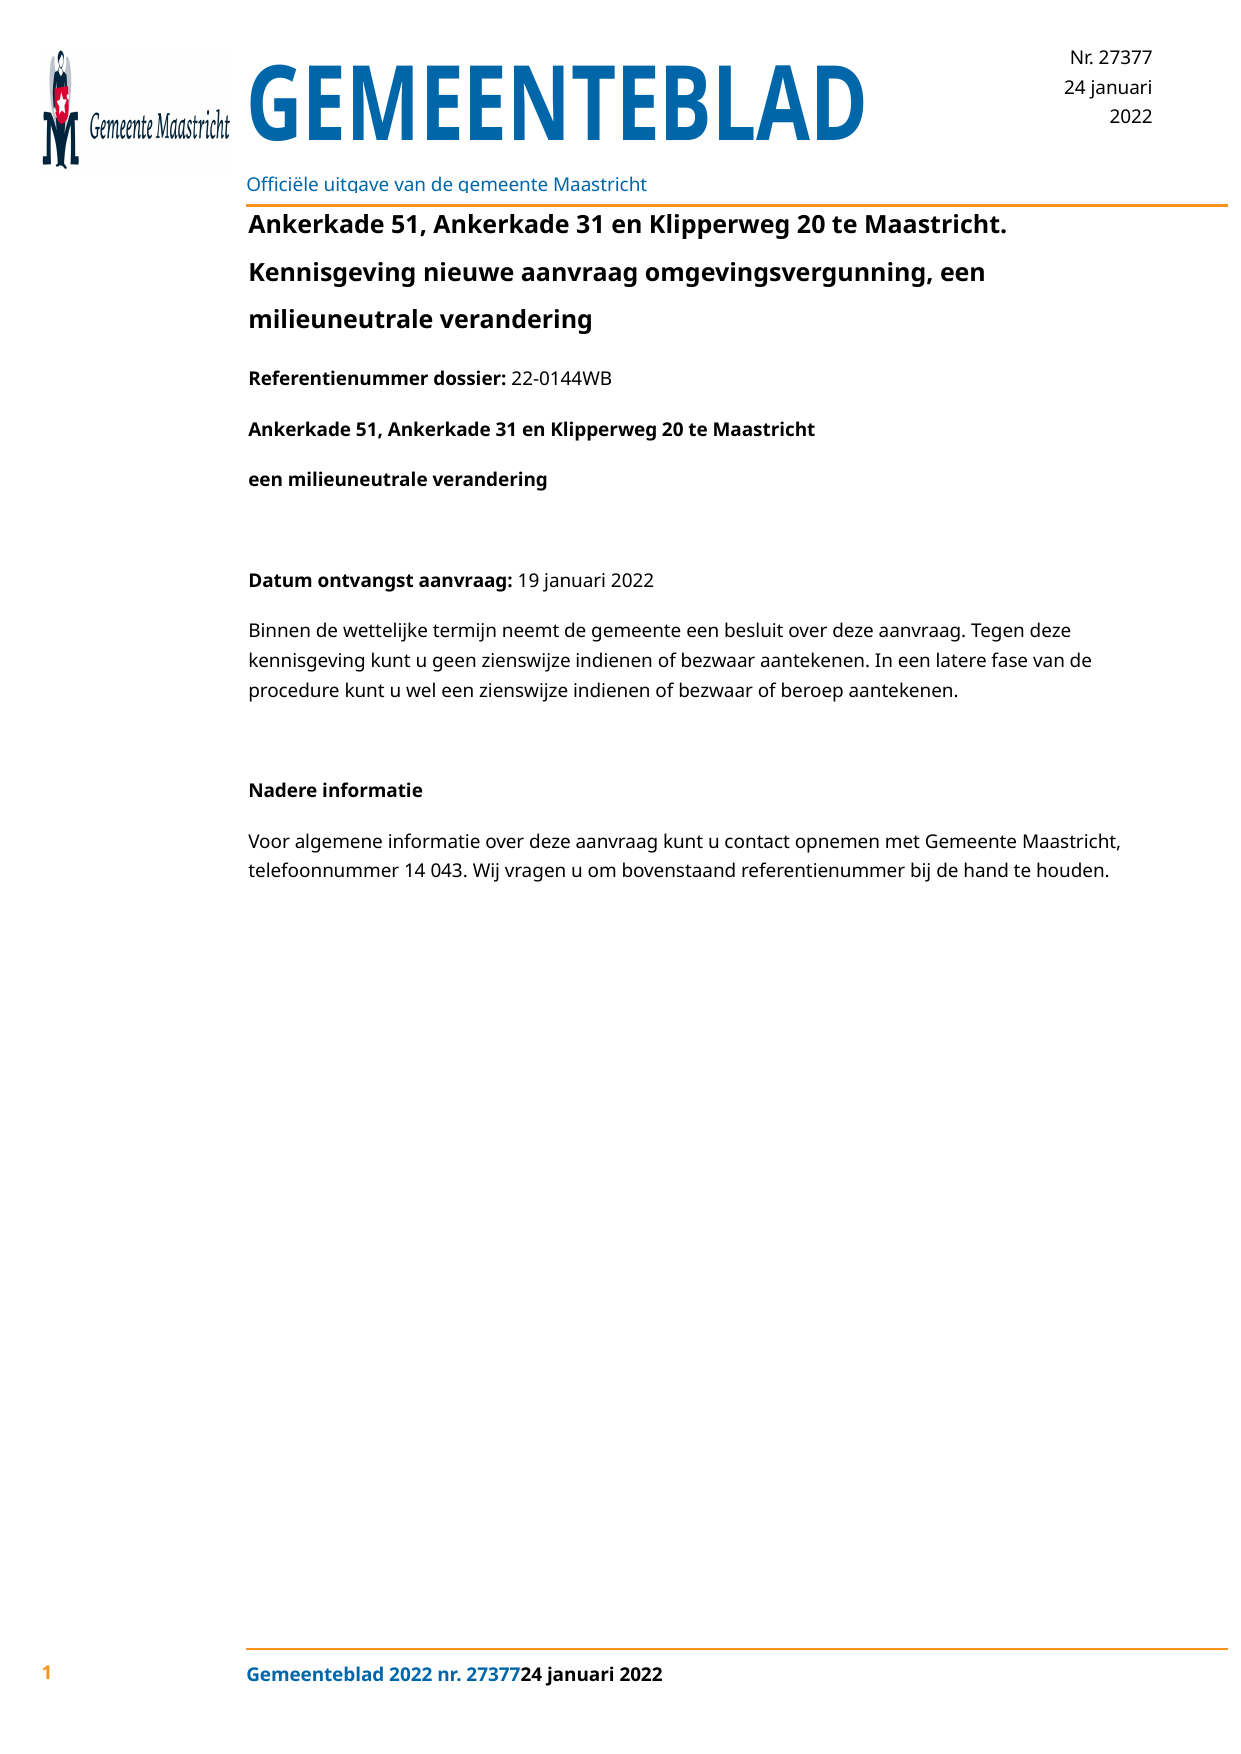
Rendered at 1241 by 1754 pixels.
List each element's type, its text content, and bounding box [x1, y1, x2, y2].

text Referentienummer dossier: 22-0144WB [248, 366, 1152, 391]
text een milieuneutrale verandering [248, 466, 1152, 492]
text Ankerkade 51, Ankerkade 31 en Klipperweg 20 te Maastricht. Kennisgeving nieuwe aanvraag omgevingsvergunning, een milieuneutrale verandering [248, 207, 1152, 336]
text Voor algemene informatie over deze aanvraag kunt u contact opnemen met Gemeente Maastricht, telefoonnummer 14 043. Wij vragen u om bovenstaand referentienummer bij de hand te houden. [248, 828, 1152, 883]
text Datum ontvangst aanvraag: 19 januari 2022 [248, 567, 1152, 593]
text Binnen de wettelijke termijn neemt de gemeente een besluit over deze aanvraag. Tegen deze kennisgeving kunt u geen zienswijze indienen of bezwaar aantekenen. In een latere fase van de procedure kunt u wel een zienswijze indienen of bezwaar of beroep aantekenen. [248, 618, 1152, 702]
text Ankerkade 51, Ankerkade 31 en Klipperweg 20 te Maastricht [248, 416, 1152, 442]
text Nadere informatie [248, 778, 1152, 803]
picture [41, 47, 231, 172]
